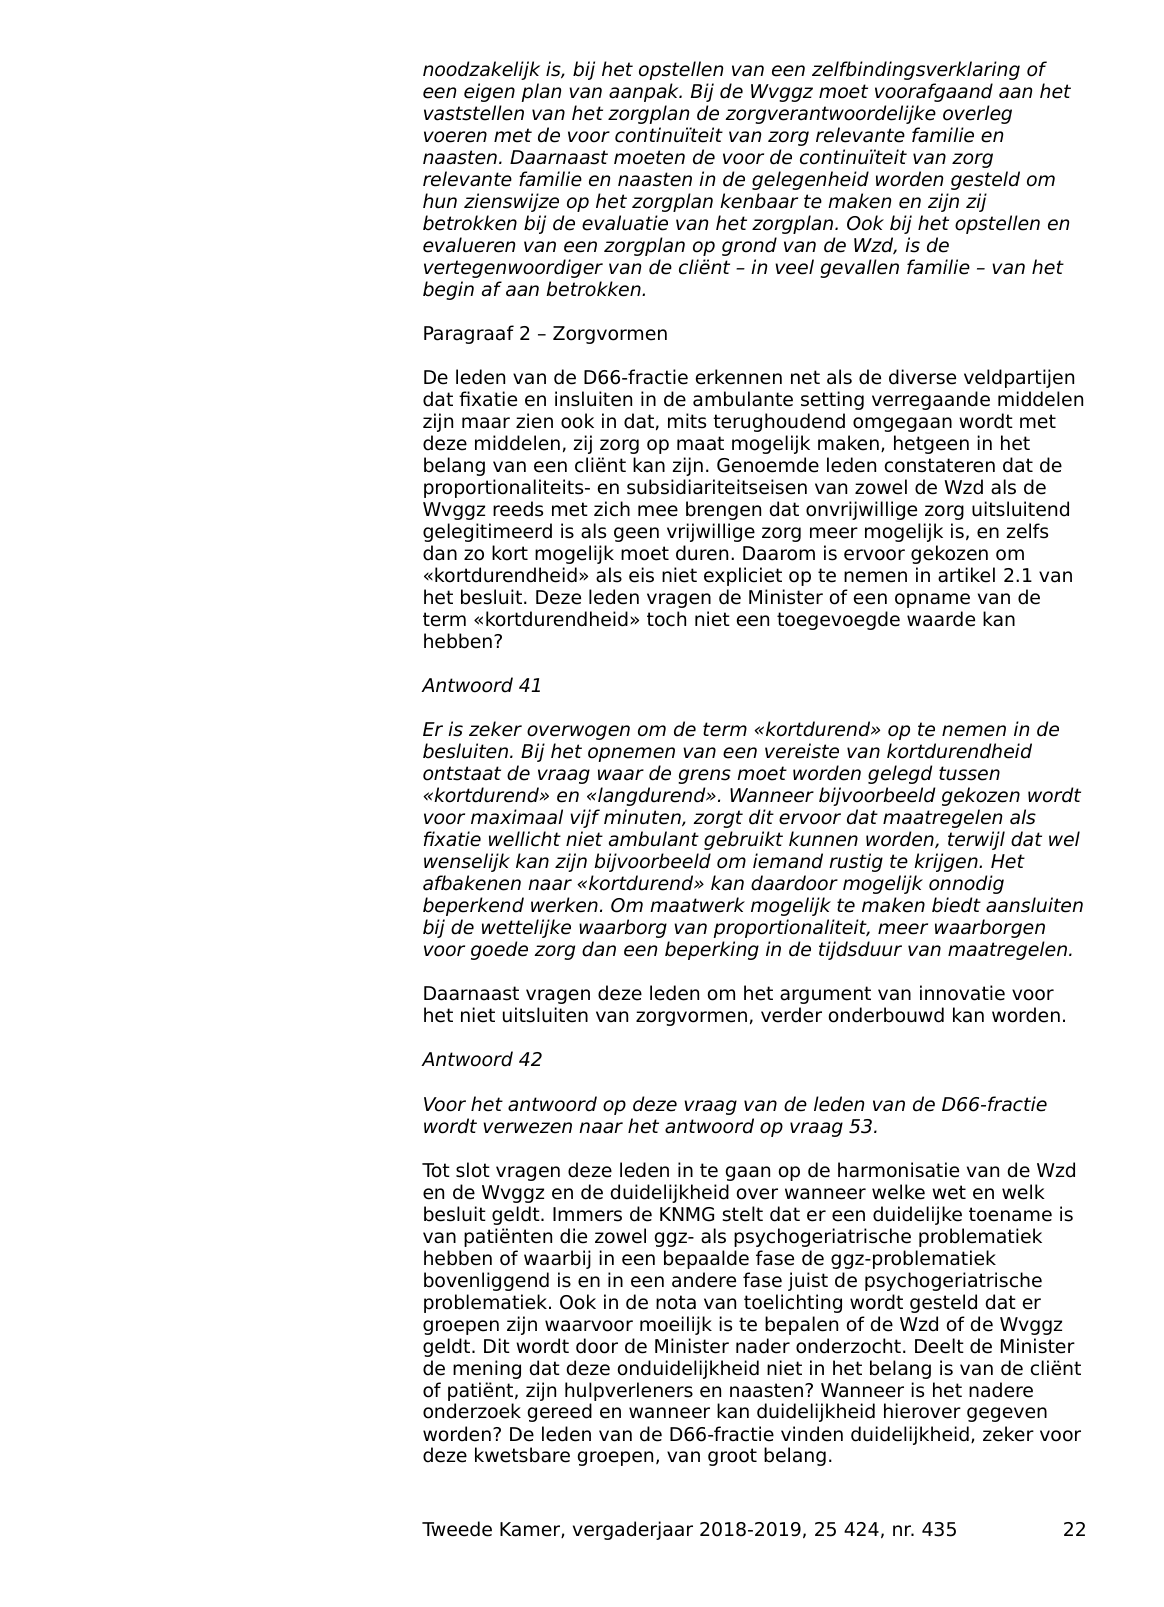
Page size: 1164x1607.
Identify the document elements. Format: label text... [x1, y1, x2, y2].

text Tot slot vragen deze leden in te gaan op de harmonisatie van de Wzd en de Wvggz en de duidelijkheid over wanneer welke wet en welk besluit geldt. Immers de KNMG stelt dat er een duidelijke toename is van patiënten die zowel ggz- als psychogeriatrische problematiek hebben of waarbij in een bepaalde fase de ggz-problematiek bovenliggend is en in een andere fase juist de psychogeriatrische problematiek. Ook in de nota van toelichting wordt gesteld dat er groepen zijn waarvoor moeilijk is te bepalen of de Wzd of de Wvggz geldt. Dit wordt door de Minister nader onderzocht. Deelt de Minister de mening dat deze onduidelijkheid niet in het belang is van de cliënt of patiënt, zijn hulpverleners en naasten? Wanneer is het nadere onderzoek gereed en wanneer kan duidelijkheid hierover gegeven worden? De leden van de D66-fractie vinden duidelijkheid, zeker voor deze kwetsbare groepen, van groot belang. [422, 1160, 1087, 1467]
text De leden van de D66-fractie erkennen net als de diverse veldpartijen dat fixatie en insluiten in de ambulante setting verregaande middelen zijn maar zien ook in dat, mits terughoudend omgegaan wordt met deze middelen, zij zorg op maat mogelijk maken, hetgeen in het belang van een cliënt kan zijn. Genoemde leden constateren dat de proportionaliteits- en subsidiariteitseisen van zowel de Wzd als de Wvggz reeds met zich mee brengen dat onvrijwillige zorg uitsluitend gelegitimeerd is als geen vrijwillige zorg meer mogelijk is, en zelfs dan zo kort mogelijk moet duren. Daarom is ervoor gekozen om «kortdurendheid» als eis niet expliciet op te nemen in artikel 2.1 van het besluit. Deze leden vragen de Minister of een opname van de term «kortdurendheid» toch niet een toegevoegde waarde kan hebben? [422, 367, 1087, 653]
text Voor het antwoord op deze vraag van de leden van de D66-fractie wordt verwezen naar het antwoord op vraag 53. [422, 1093, 1087, 1137]
text Daarnaast vragen deze leden om het argument van innovatie voor het niet uitsluiten van zorgvormen, verder onderbouwd kan worden. [422, 983, 1087, 1027]
subtitle Paragraaf 2 – Zorgvormen [422, 323, 1087, 345]
subtitle Antwoord 42 [422, 1049, 1087, 1071]
text noodzakelijk is, bij het opstellen van een zelfbindingsverklaring of een eigen plan van aanpak. Bij de Wvggz moet voorafgaand aan het vaststellen van het zorgplan de zorgverantwoordelijke overleg voeren met de voor continuïteit van zorg relevante familie en naasten. Daarnaast moeten de voor de continuïteit van zorg relevante familie en naasten in de gelegenheid worden gesteld om hun zienswijze op het zorgplan kenbaar te maken en zijn zij betrokken bij de evaluatie van het zorgplan. Ook bij het opstellen en evalueren van een zorgplan op grond van de Wzd, is de vertegenwoordiger van de cliënt – in veel gevallen familie – van het begin af aan betrokken. [422, 59, 1087, 301]
subtitle Antwoord 41 [422, 675, 1087, 697]
text Er is zeker overwogen om de term «kortdurend» op te nemen in de besluiten. Bij het opnemen van een vereiste van kortdurendheid ontstaat de vraag waar de grens moet worden gelegd tussen «kortdurend» en «langdurend». Wanneer bijvoorbeeld gekozen wordt voor maximaal vijf minuten, zorgt dit ervoor dat maatregelen als fixatie wellicht niet ambulant gebruikt kunnen worden, terwijl dat wel wenselijk kan zijn bijvoorbeeld om iemand rustig te krijgen. Het afbakenen naar «kortdurend» kan daardoor mogelijk onnodig beperkend werken. Om maatwerk mogelijk te maken biedt aansluiten bij de wettelijke waarborg van proportionaliteit, meer waarborgen voor goede zorg dan een beperking in de tijdsduur van maatregelen. [422, 719, 1087, 961]
